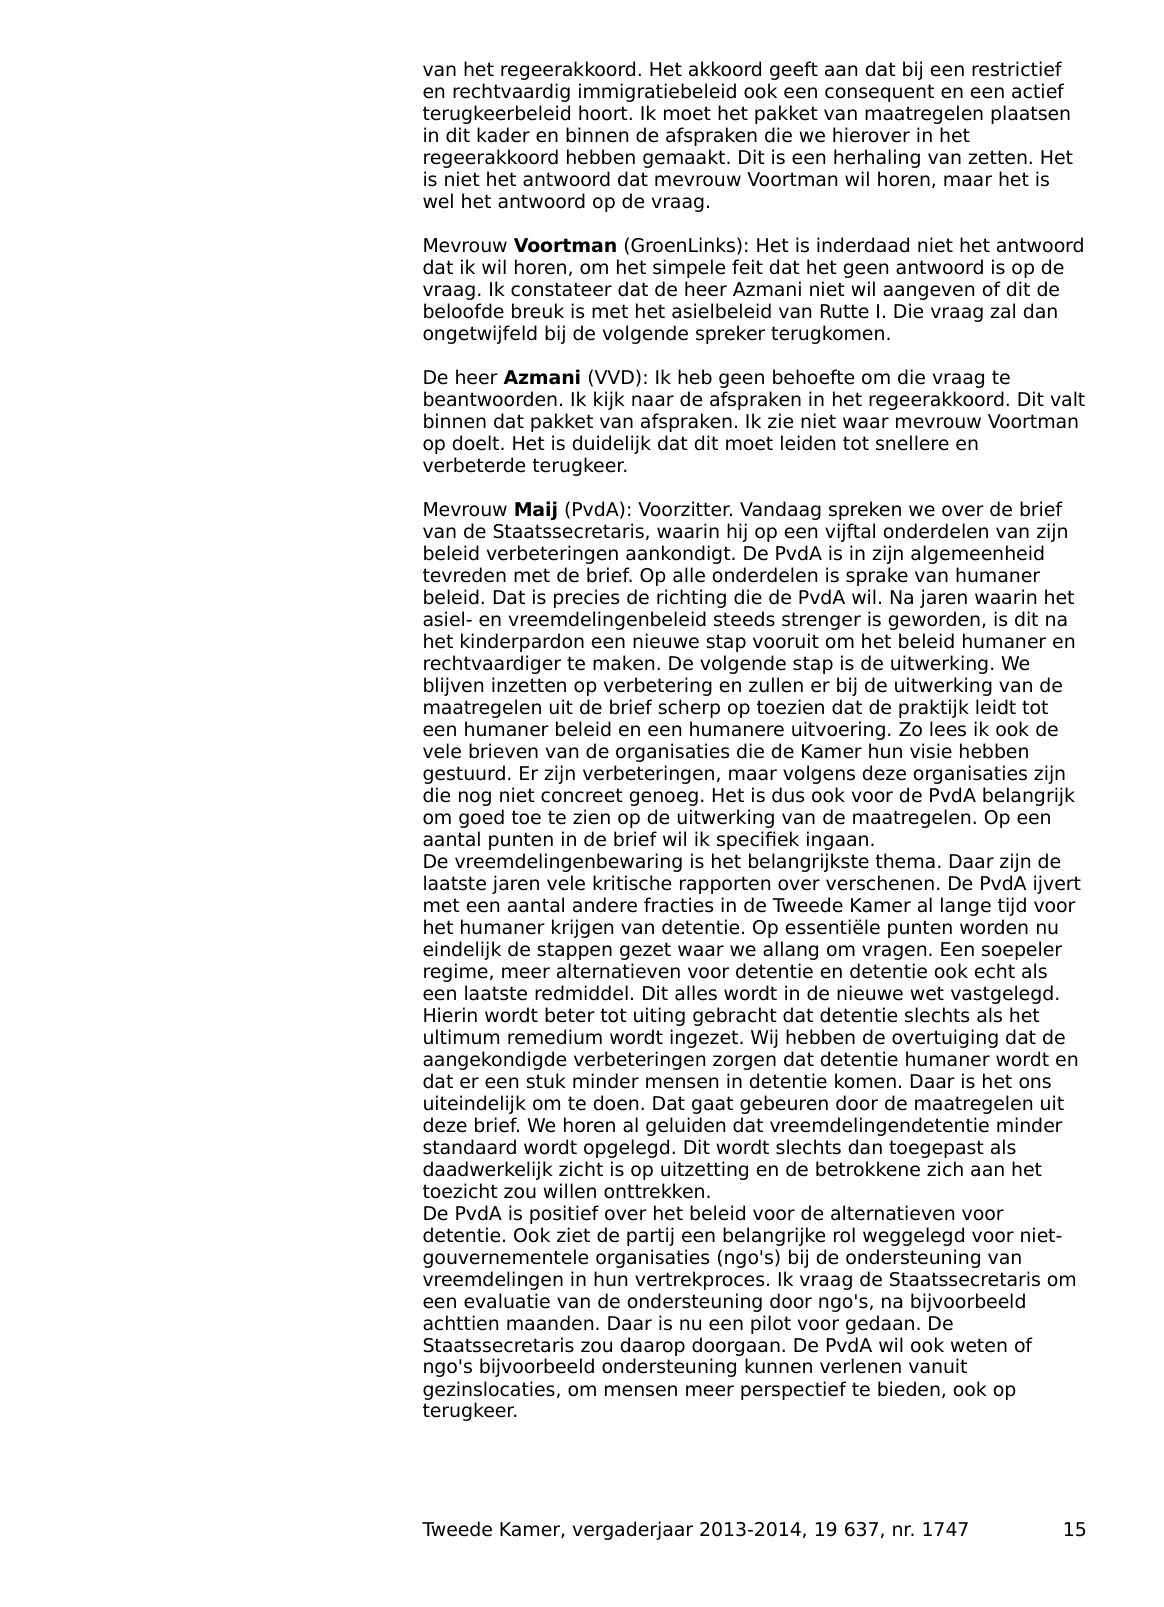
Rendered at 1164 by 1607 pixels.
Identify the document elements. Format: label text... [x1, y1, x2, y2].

text Mevrouw Voortman (GroenLinks): Het is inderdaad niet het antwoord dat ik wil horen, om het simpele feit dat het geen antwoord is op de vraag. Ik constateer dat de heer Azmani niet wil aangeven of dit de beloofde breuk is met het asielbeleid van Rutte I. Die vraag zal dan ongetwijfeld bij de volgende spreker terugkomen. [422, 235, 1087, 345]
text De vreemdelingenbewaring is het belangrijkste thema. Daar zijn de laatste jaren vele kritische rapporten over verschenen. De PvdA ijvert met een aantal andere fracties in de Tweede Kamer al lange tijd voor het humaner krijgen van detentie. Op essentiële punten worden nu eindelijk de stappen gezet waar we allang om vragen. Een soepeler regime, meer alternatieven voor detentie en detentie ook echt als een laatste redmiddel. Dit alles wordt in de nieuwe wet vastgelegd. Hierin wordt beter tot uiting gebracht dat detentie slechts als het ultimum remedium wordt ingezet. Wij hebben de overtuiging dat de aangekondigde verbeteringen zorgen dat detentie humaner wordt en dat er een stuk minder mensen in detentie komen. Daar is het ons uiteindelijk om te doen. Dat gaat gebeuren door de maatregelen uit deze brief. We horen al geluiden dat vreemdelingendetentie minder standaard wordt opgelegd. Dit wordt slechts dan toegepast als daadwerkelijk zicht is op uitzetting en de betrokkene zich aan het toezicht zou willen onttrekken. [422, 851, 1087, 1203]
text Mevrouw Maij (PvdA): Voorzitter. Vandaag spreken we over de brief van de Staatssecretaris, waarin hij op een vijftal onderdelen van zijn beleid verbeteringen aankondigt. De PvdA is in zijn algemeenheid tevreden met de brief. Op alle onderdelen is sprake van humaner beleid. Dat is precies de richting die de PvdA wil. Na jaren waarin het asiel- en vreemdelingenbeleid steeds strenger is geworden, is dit na het kinderpardon een nieuwe stap vooruit om het beleid humaner en rechtvaardiger te maken. De volgende stap is de uitwerking. We blijven inzetten op verbetering en zullen er bij de uitwerking van de maatregelen uit de brief scherp op toezien dat de praktijk leidt tot een humaner beleid en een humanere uitvoering. Zo lees ik ook de vele brieven van de organisaties die de Kamer hun visie hebben gestuurd. Er zijn verbeteringen, maar volgens deze organisaties zijn die nog niet concreet genoeg. Het is dus ook voor de PvdA belangrijk om goed toe te zien op de uitwerking van de maatregelen. Op een aantal punten in de brief wil ik specifiek ingaan. [422, 499, 1087, 851]
text De PvdA is positief over het beleid voor de alternatieven voor detentie. Ook ziet de partij een belangrijke rol weggelegd voor niet-gouvernementele organisaties (ngo's) bij de ondersteuning van vreemdelingen in hun vertrekproces. Ik vraag de Staatssecretaris om een evaluatie van de ondersteuning door ngo's, na bijvoorbeeld achttien maanden. Daar is nu een pilot voor gedaan. De Staatssecretaris zou daarop doorgaan. De PvdA wil ook weten of ngo's bijvoorbeeld ondersteuning kunnen verlenen vanuit gezinslocaties, om mensen meer perspectief te bieden, ook op terugkeer. [422, 1203, 1087, 1422]
text De heer Azmani (VVD): Ik heb geen behoefte om die vraag te beantwoorden. Ik kijk naar de afspraken in het regeerakkoord. Dit valt binnen dat pakket van afspraken. Ik zie niet waar mevrouw Voortman op doelt. Het is duidelijk dat dit moet leiden tot snellere en verbeterde terugkeer. [422, 367, 1087, 477]
text van het regeerakkoord. Het akkoord geeft aan dat bij een restrictief en rechtvaardig immigratiebeleid ook een consequent en een actief terugkeerbeleid hoort. Ik moet het pakket van maatregelen plaatsen in dit kader en binnen de afspraken die we hierover in het regeerakkoord hebben gemaakt. Dit is een herhaling van zetten. Het is niet het antwoord dat mevrouw Voortman wil horen, maar het is wel het antwoord op de vraag. [422, 59, 1087, 213]
